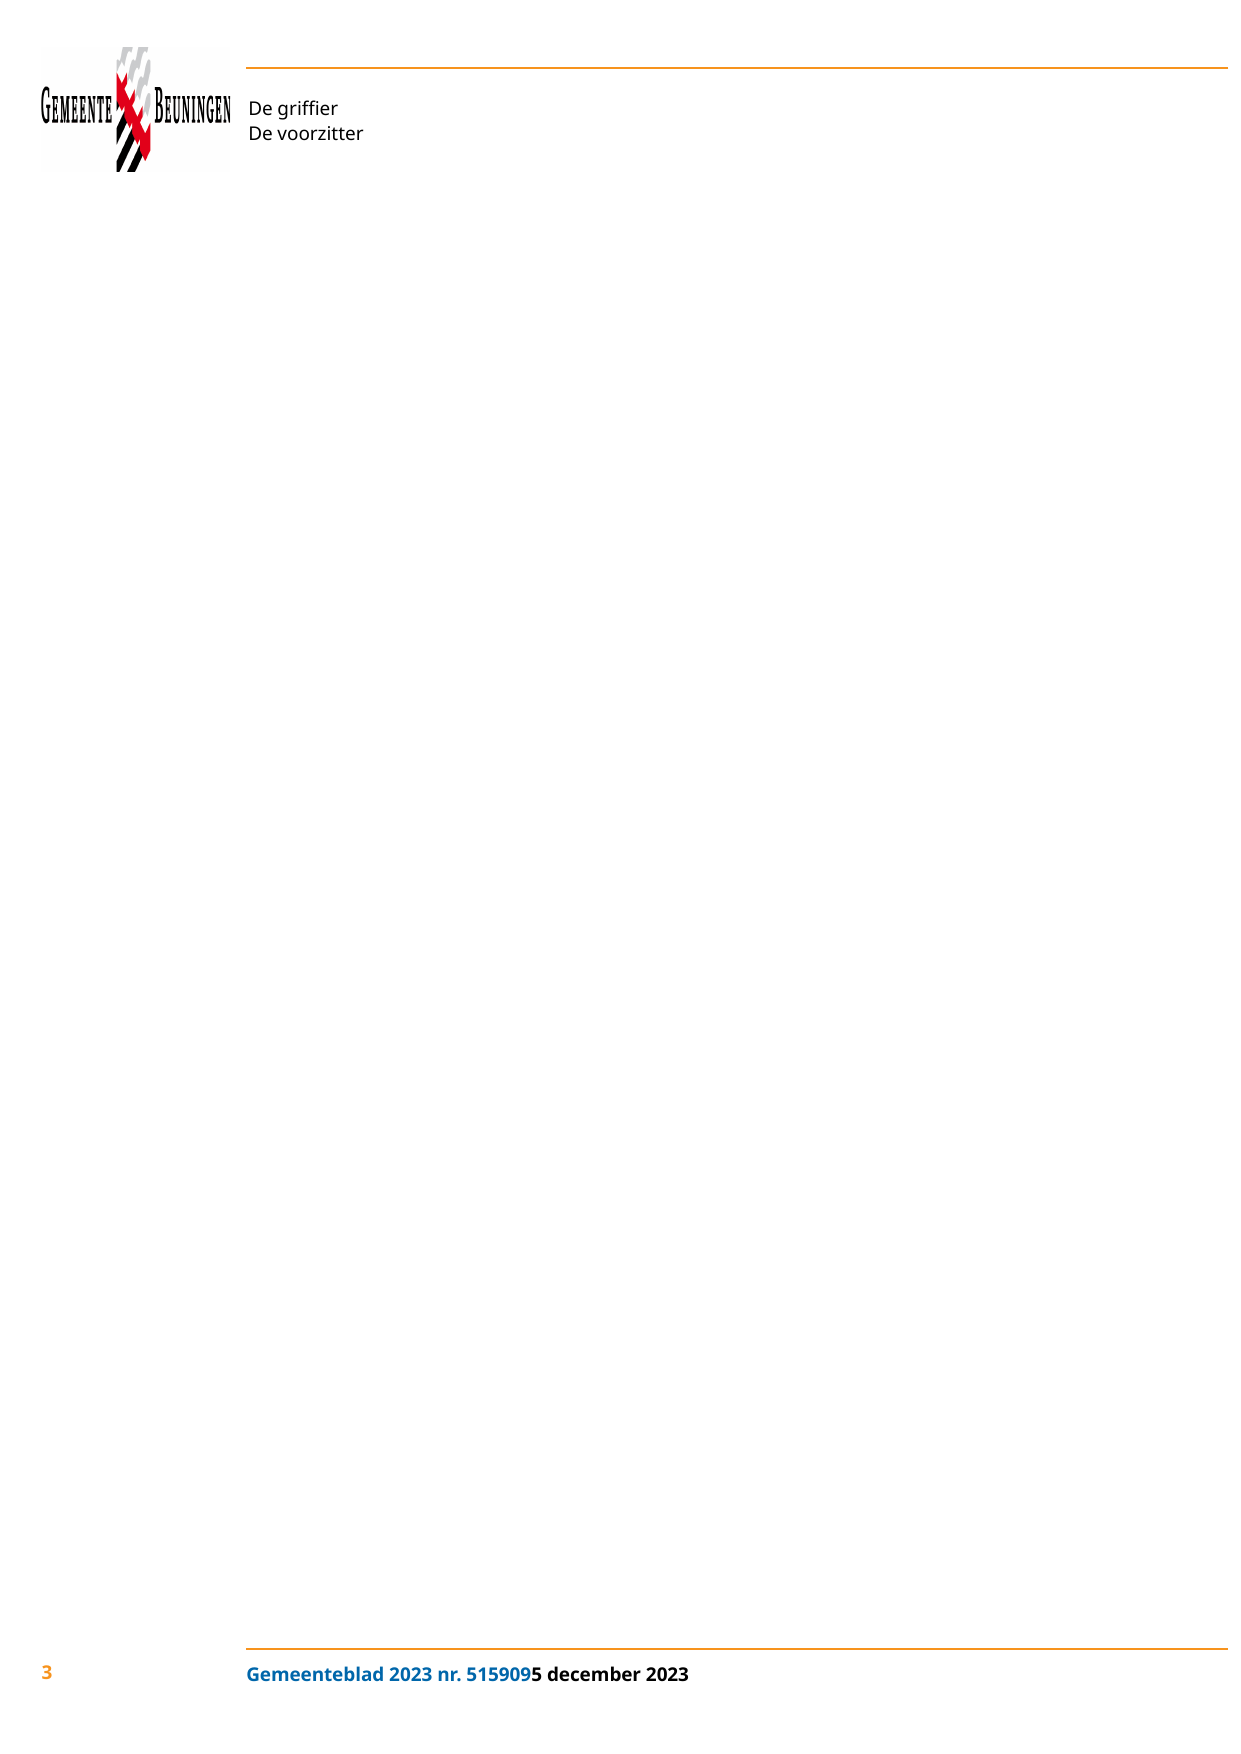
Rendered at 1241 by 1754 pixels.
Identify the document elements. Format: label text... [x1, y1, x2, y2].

text De voorzitter [248, 121, 1152, 146]
text De griffier [248, 95, 1152, 121]
picture [41, 47, 231, 172]
